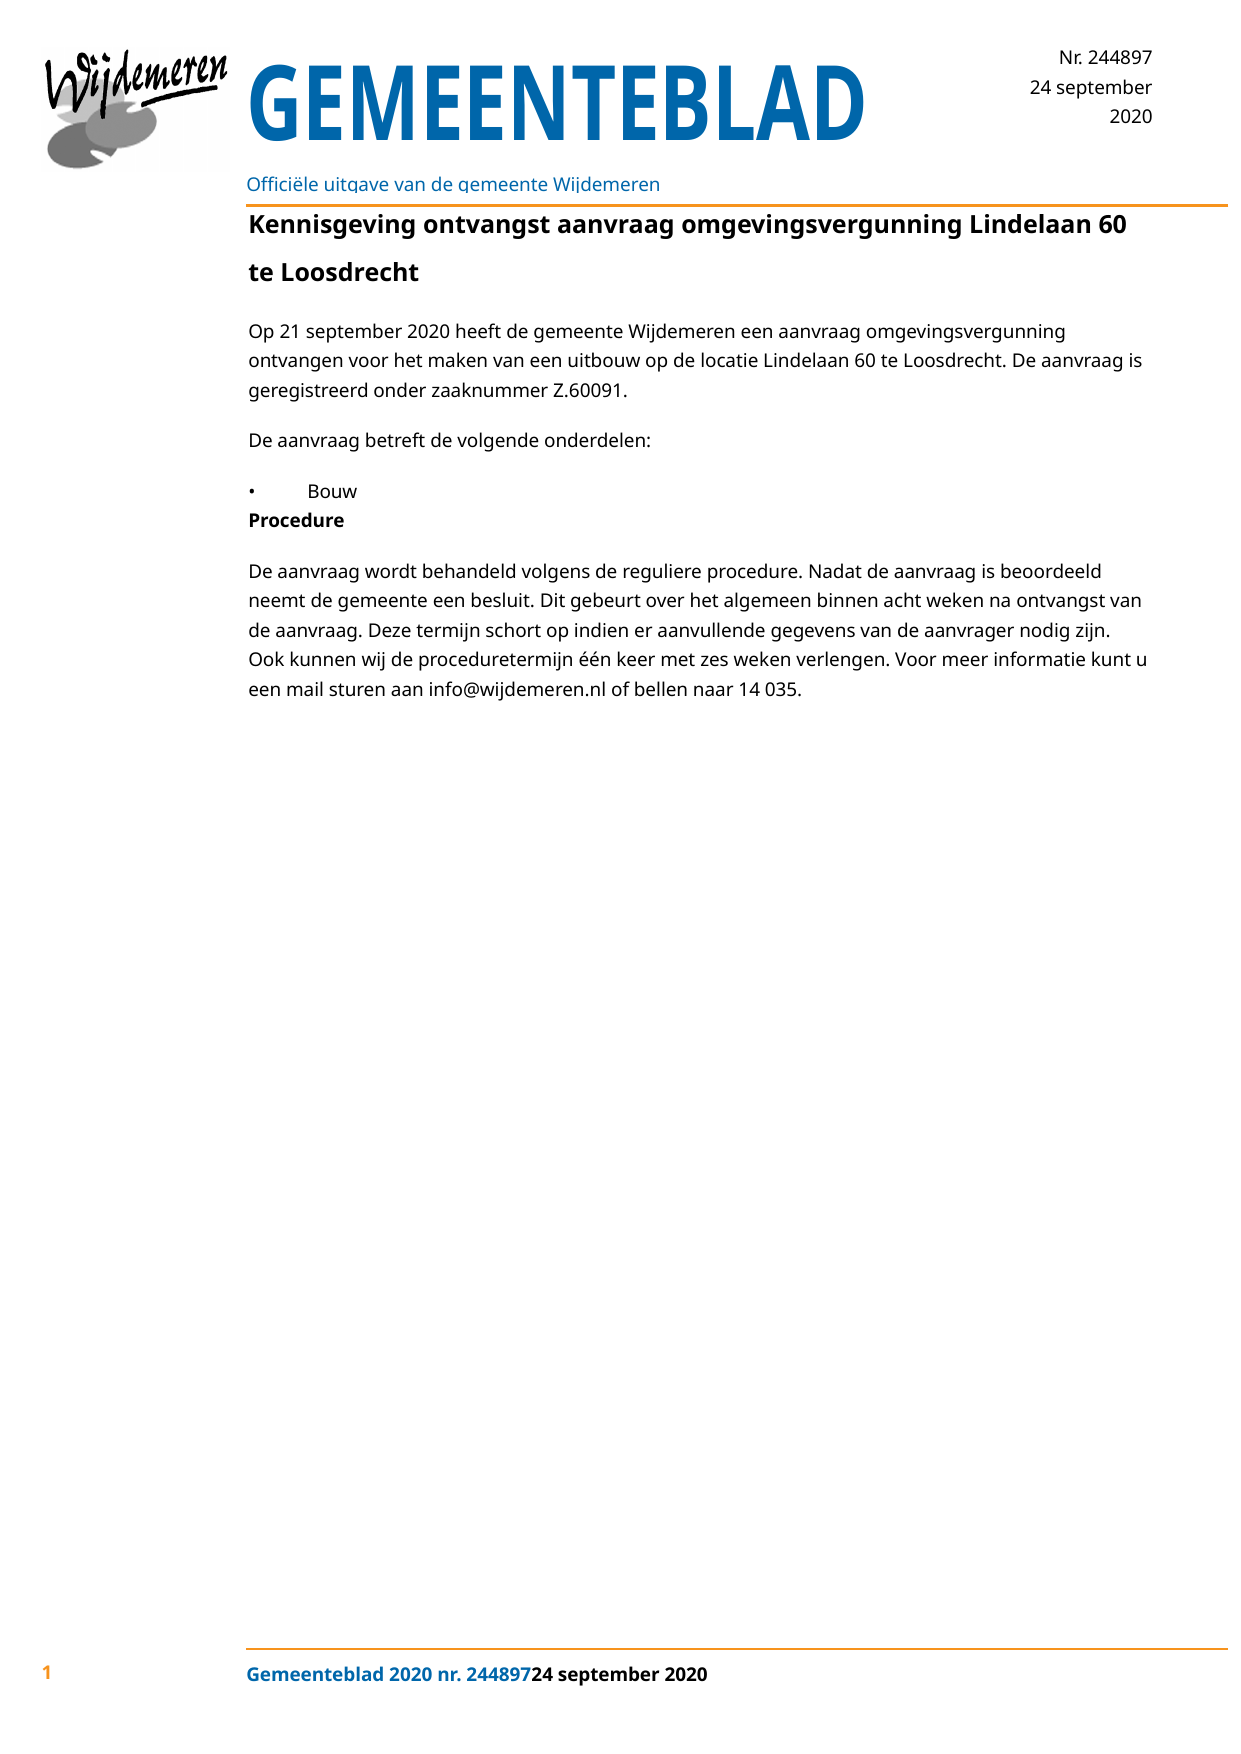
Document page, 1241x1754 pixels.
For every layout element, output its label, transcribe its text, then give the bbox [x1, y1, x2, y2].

text De aanvraag wordt behandeld volgens de reguliere procedure. Nadat de aanvraag is beoordeeld neemt de gemeente een besluit. Dit gebeurt over het algemeen binnen acht weken na ontvangst van de aanvraag. Deze termijn schort op indien er aanvullende gegevens van de aanvrager nodig zijn. Ook kunnen wij de proceduretermijn één keer met zes weken verlengen. Voor meer informatie kunt u een mail sturen aan info@wijdemeren.nl of bellen naar 14 035. [248, 558, 1152, 702]
text Procedure [248, 507, 1152, 533]
list Bouw [248, 478, 1152, 504]
picture [41, 47, 231, 172]
text De aanvraag betreft de volgende onderdelen: [248, 427, 1152, 453]
text Op 21 september 2020 heeft de gemeente Wijdemeren een aanvraag omgevingsvergunning ontvangen voor het maken van een uitbouw op de locatie Lindelaan 60 te Loosdrecht. De aanvraag is geregistreerd onder zaaknummer Z.60091. [248, 318, 1152, 403]
text Kennisgeving ontvangst aanvraag omgevingsvergunning Lindelaan 60 te Loosdrecht [248, 207, 1152, 288]
